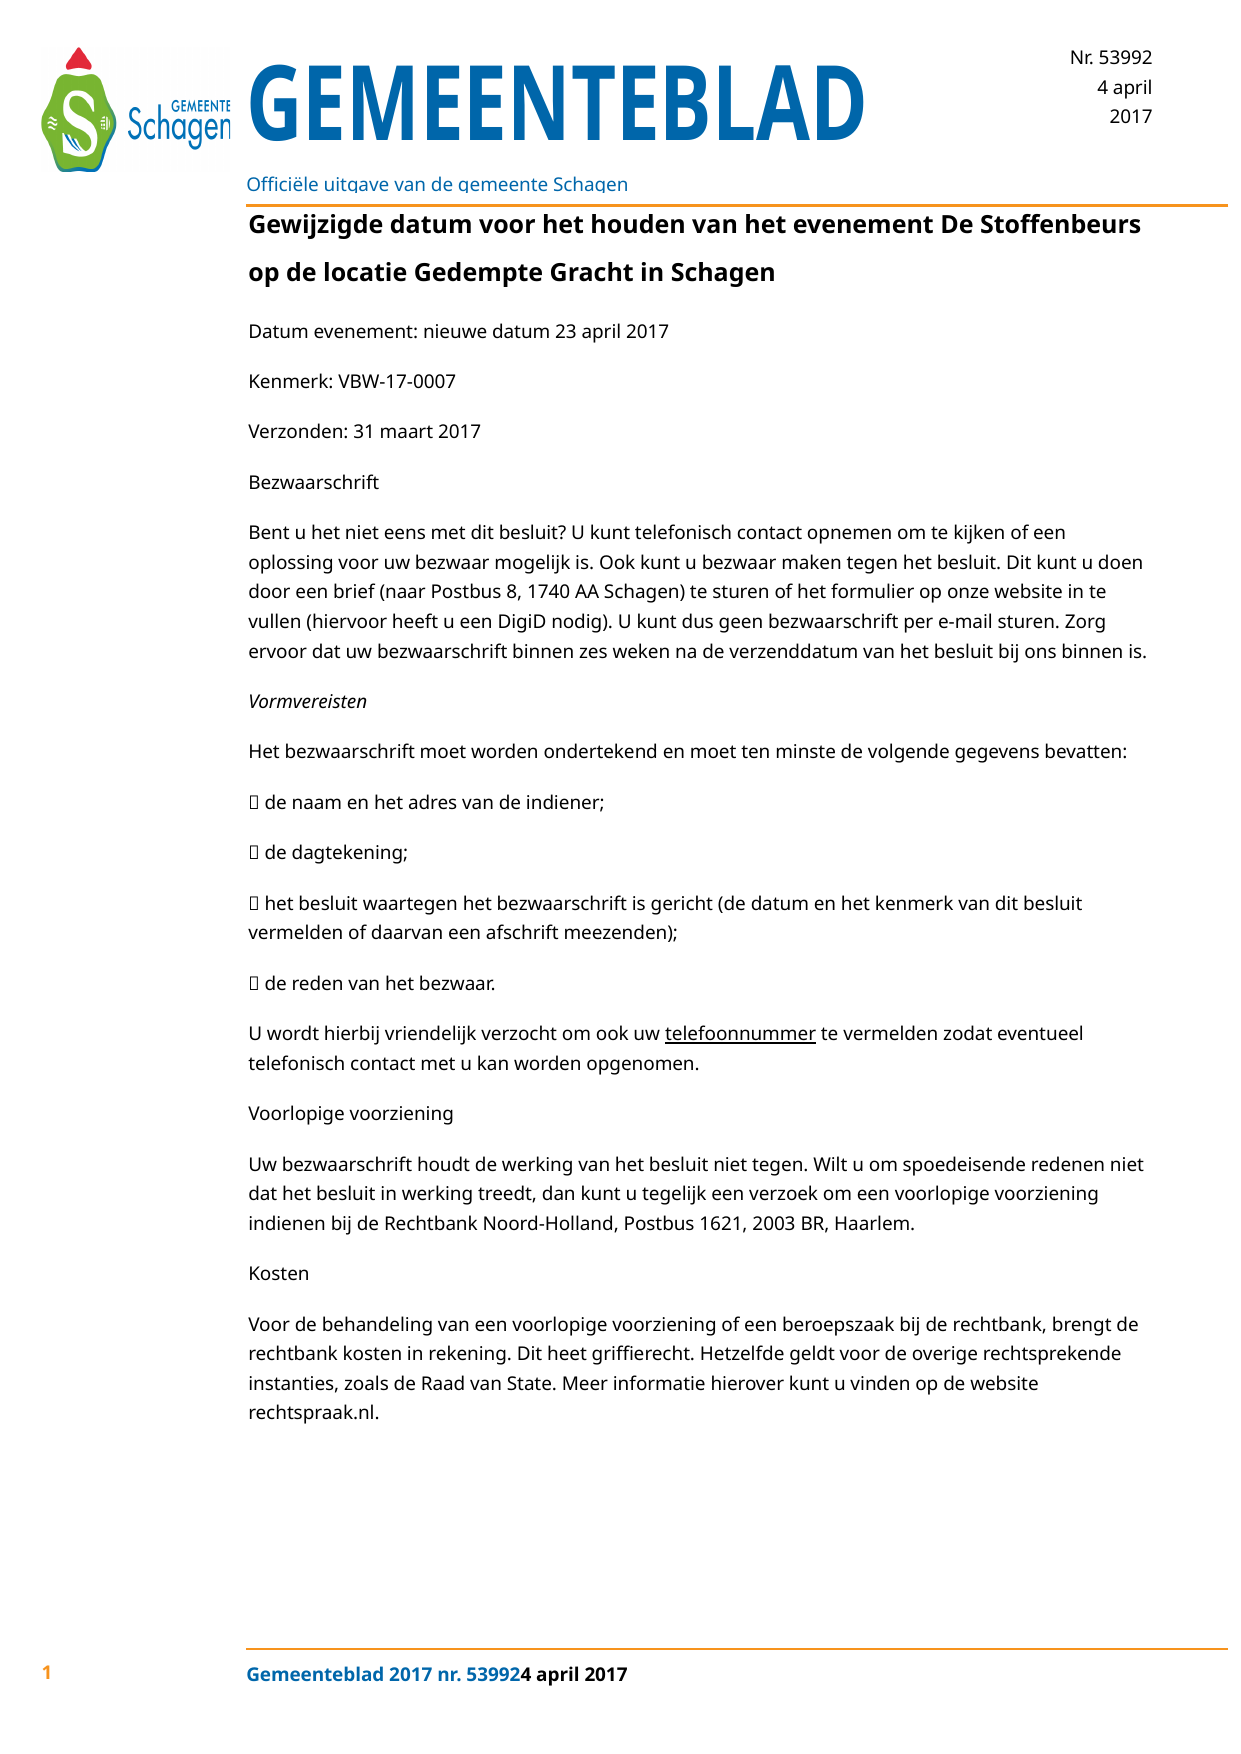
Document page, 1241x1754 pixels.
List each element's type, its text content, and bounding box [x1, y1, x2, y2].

text  de naam en het adres van de indiener; [248, 789, 1152, 815]
text Uw bezwaarschrift houdt de werking van het besluit niet tegen. Wilt u om spoedeisende redenen niet dat het besluit in werking treedt, dan kunt u tegelijk een verzoek om een voorlopige voorziening indienen bij de Rechtbank Noord-Holland, Postbus 1621, 2003 BR, Haarlem. [248, 1151, 1152, 1236]
picture [41, 47, 231, 172]
text Voorlopige voorziening [248, 1100, 1152, 1126]
text  de dagtekening; [248, 839, 1152, 865]
text U wordt hierbij vriendelijk verzocht om ook uw telefoonnummer te vermelden zodat eventueel telefonisch contact met u kan worden opgenomen. [248, 1020, 1152, 1076]
text Kosten [248, 1260, 1152, 1286]
text Vormvereisten [248, 688, 1152, 714]
text Datum evenement: nieuwe datum 23 april 2017 [248, 318, 1152, 344]
text Verzonden: 31 maart 2017 [248, 419, 1152, 444]
text  het besluit waartegen het bezwaarschrift is gericht (de datum en het kenmerk van dit besluit vermelden of daarvan een afschrift meezenden); [248, 890, 1152, 945]
text Bent u het niet eens met dit besluit? U kunt telefonisch contact opnemen om te kijken of een oplossing voor uw bezwaar mogelijk is. Ook kunt u bezwaar maken tegen het besluit. Dit kunt u doen door een brief (naar Postbus 8, 1740 AA Schagen) te sturen of het formulier op onze website in te vullen (hiervoor heeft u een DigiD nodig). U kunt dus geen bezwaarschrift per e-mail sturen. Zorg ervoor dat uw bezwaarschrift binnen zes weken na de verzenddatum van het besluit bij ons binnen is. [248, 519, 1152, 664]
text Gewijzigde datum voor het houden van het evenement De Stoffenbeurs op de locatie Gedempte Gracht in Schagen [248, 207, 1152, 288]
text Het bezwaarschrift moet worden ondertekend en moet ten minste de volgende gegevens bevatten: [248, 739, 1152, 764]
text Kenmerk: VBW-17-0007 [248, 368, 1152, 394]
text  de reden van het bezwaar. [248, 970, 1152, 996]
text Bezwaarschrift [248, 469, 1152, 495]
text Voor de behandeling van een voorlopige voorziening of een beroepszaak bij de rechtbank, brengt de rechtbank kosten in rekening. Dit heet griffierecht. Hetzelfde geldt voor de overige rechtsprekende instanties, zoals de Raad van State. Meer informatie hierover kunt u vinden op de website rechtspraak.nl. [248, 1311, 1152, 1425]
